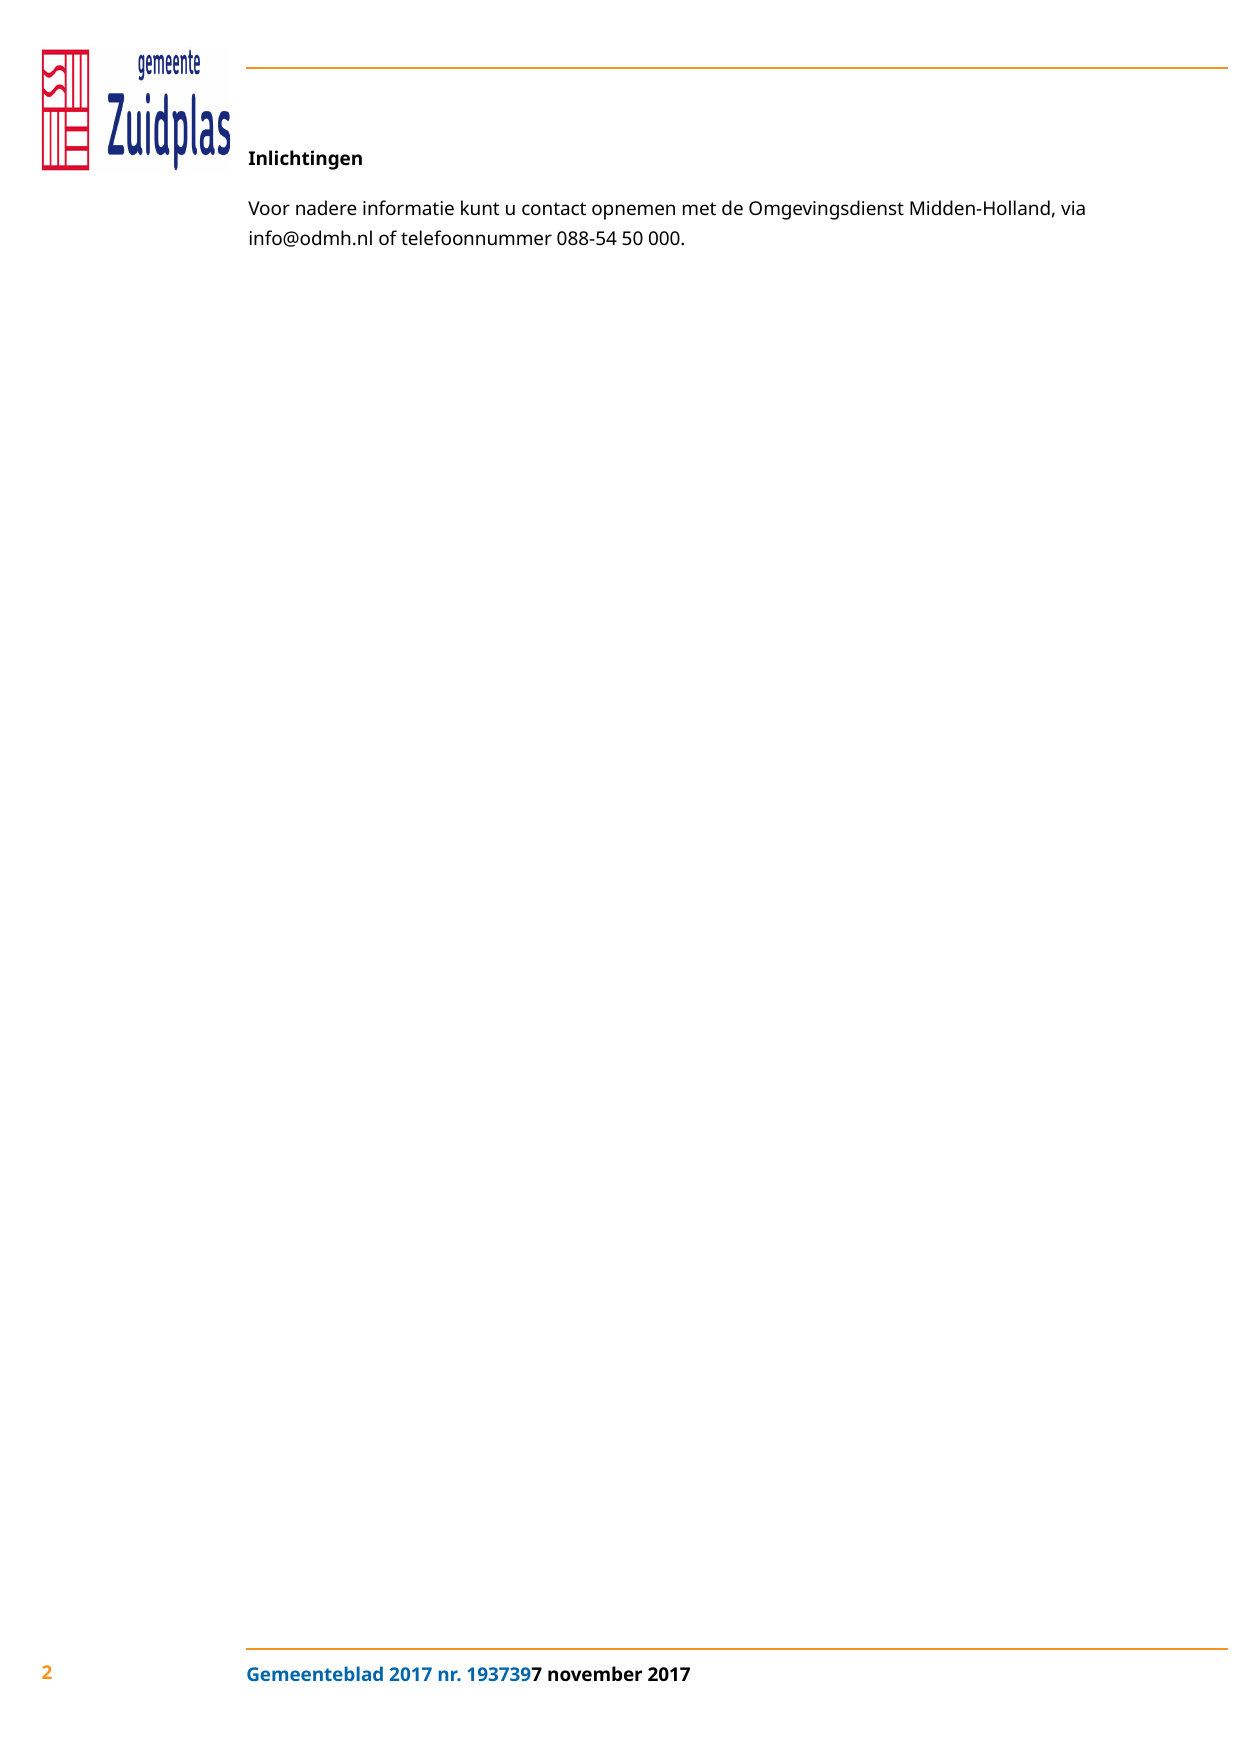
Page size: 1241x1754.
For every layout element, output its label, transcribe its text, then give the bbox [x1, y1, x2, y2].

text Inlichtingen [248, 145, 1152, 171]
picture [41, 47, 231, 172]
text Voor nadere informatie kunt u contact opnemen met de Omgevingsdienst Midden-Holland, via info@odmh.nl of telefoonnummer 088-54 50 000. [248, 196, 1152, 251]
